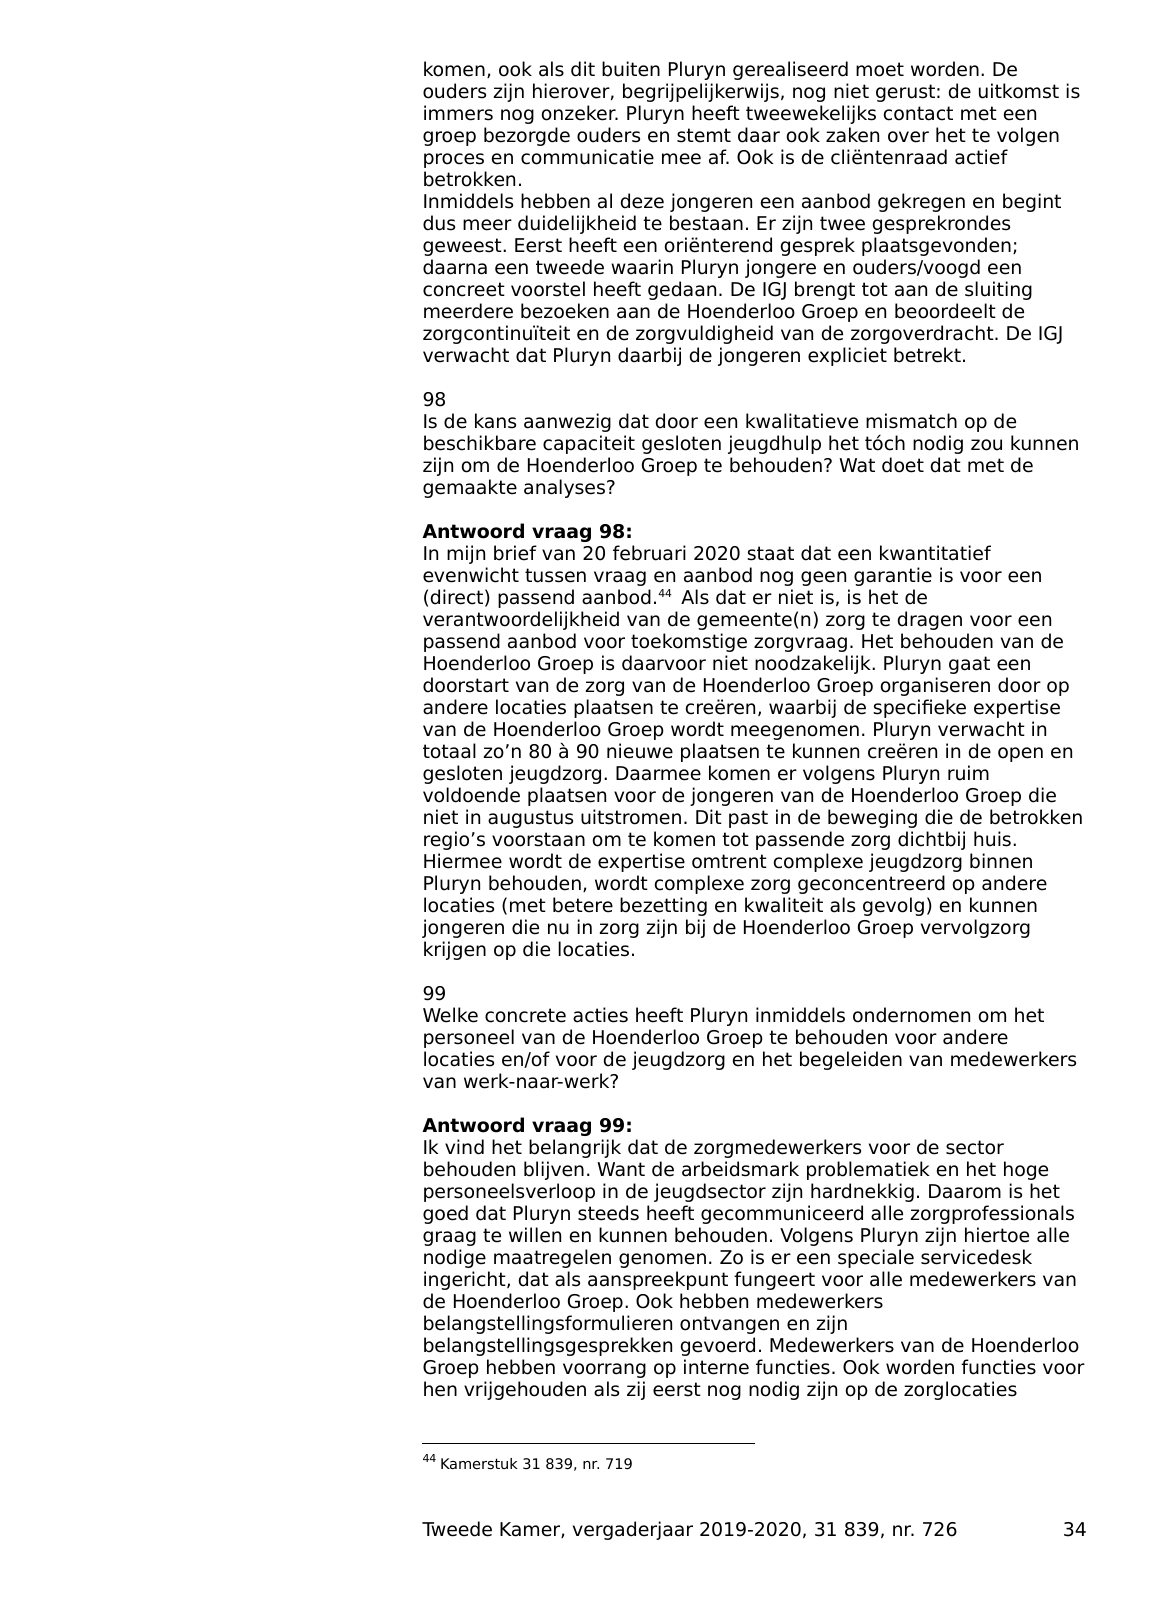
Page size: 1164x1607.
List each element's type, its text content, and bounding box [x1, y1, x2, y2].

text komen, ook als dit buiten Pluryn gerealiseerd moet worden. De ouders zijn hierover, begrijpelijkerwijs, nog niet gerust: de uitkomst is immers nog onzeker. Pluryn heeft tweewekelijks contact met een groep bezorgde ouders en stemt daar ook zaken over het te volgen proces en communicatie mee af. Ook is de cliëntenraad actief betrokken. [422, 59, 1087, 191]
text Is de kans aanwezig dat door een kwalitatieve mismatch op de beschikbare capaciteit gesloten jeugdhulp het tóch nodig zou kunnen zijn om de Hoenderloo Groep te behouden? Wat doet dat met de gemaakte analyses? [422, 411, 1087, 499]
text 99 [422, 983, 1087, 1005]
text Ik vind het belangrijk dat de zorgmedewerkers voor de sector behouden blijven. Want de arbeidsmark problematiek en het hoge personeelsverloop in de jeugdsector zijn hardnekkig. Daarom is het goed dat Pluryn steeds heeft gecommuniceerd alle zorgprofessionals graag te willen en kunnen behouden. Volgens Pluryn zijn hiertoe alle nodige maatregelen genomen. Zo is er een speciale servicedesk ingericht, dat als aanspreekpunt fungeert voor alle medewerkers van de Hoenderloo Groep. Ook hebben medewerkers belangstellingsformulieren ontvangen en zijn belangstellingsgesprekken gevoerd. Medewerkers van de Hoenderloo Groep hebben voorrang op interne functies. Ook worden functies voor hen vrijgehouden als zij eerst nog nodig zijn op de zorglocaties [422, 1137, 1087, 1401]
text In mijn brief van 20 februari 2020 staat dat een kwantitatief evenwicht tussen vraag en aanbod nog geen garantie is voor een (direct) passend aanbod. Als dat er niet is, is het de verantwoordelijkheid van de gemeente(n) zorg te dragen voor een passend aanbod voor toekomstige zorgvraag. Het behouden van de Hoenderloo Groep is daarvoor niet noodzakelijk. Pluryn gaat een doorstart van de zorg van de Hoenderloo Groep organiseren door op andere locaties plaatsen te creëren, waarbij de specifieke expertise van de Hoenderloo Groep wordt meegenomen. Pluryn verwacht in totaal zo’n 80 à 90 nieuwe plaatsen te kunnen creëren in de open en gesloten jeugdzorg. Daarmee komen er volgens Pluryn ruim voldoende plaatsen voor de jongeren van de Hoenderloo Groep die niet in augustus uitstromen. Dit past in de beweging die de betrokken regio’s voorstaan om te komen tot passende zorg dichtbij huis. Hiermee wordt de expertise omtrent complexe jeugdzorg binnen Pluryn behouden, wordt complexe zorg geconcentreerd op andere locaties (met betere bezetting en kwaliteit als gevolg) en kunnen jongeren die nu in zorg zijn bij de Hoenderloo Groep vervolgzorg krijgen op die locaties. [422, 543, 1087, 961]
text 98 [422, 389, 1087, 411]
text Antwoord vraag 99: [422, 1115, 1087, 1137]
text Antwoord vraag 98: [422, 521, 1087, 543]
text Kamerstuk 31 839, nr. 719 [422, 1452, 1087, 1474]
text Inmiddels hebben al deze jongeren een aanbod gekregen en begint dus meer duidelijkheid te bestaan. Er zijn twee gesprekrondes geweest. Eerst heeft een oriënterend gesprek plaatsgevonden; daarna een tweede waarin Pluryn jongere en ouders/voogd een concreet voorstel heeft gedaan. De IGJ brengt tot aan de sluiting meerdere bezoeken aan de Hoenderloo Groep en beoordeelt de zorgcontinuïteit en de zorgvuldigheid van de zorgoverdracht. De IGJ verwacht dat Pluryn daarbij de jongeren expliciet betrekt. [422, 191, 1087, 367]
text Welke concrete acties heeft Pluryn inmiddels ondernomen om het personeel van de Hoenderloo Groep te behouden voor andere locaties en/of voor de jeugdzorg en het begeleiden van medewerkers van werk-naar-werk? [422, 1005, 1087, 1093]
